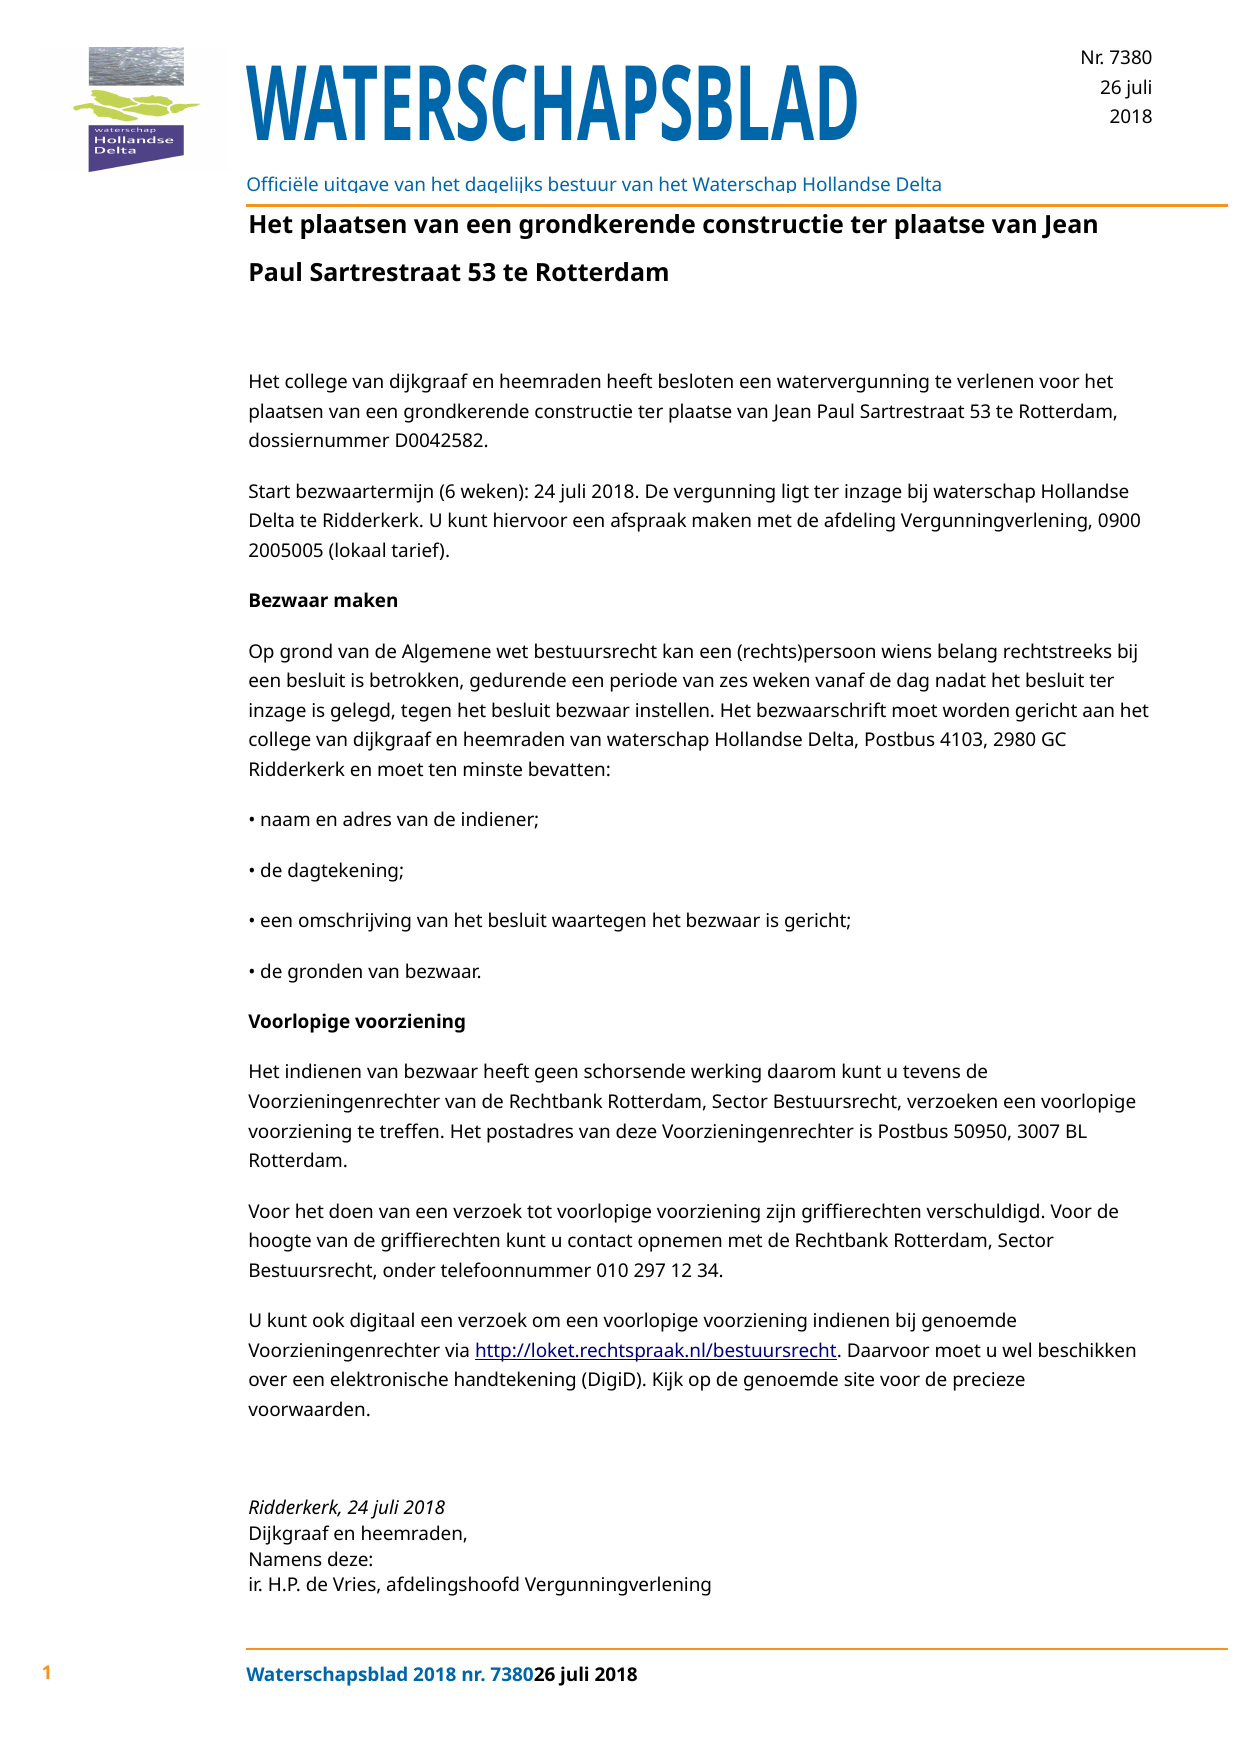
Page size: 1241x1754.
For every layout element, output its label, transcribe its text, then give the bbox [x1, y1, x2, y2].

text Ridderkerk, 24 juli 2018 [248, 1494, 1152, 1520]
text • de dagtekening; [248, 857, 1152, 883]
text Voor het doen van een verzoek tot voorlopige voorziening zijn griffierechten verschuldigd. Voor de hoogte van de griffierechten kunt u contact opnemen met de Rechtbank Rotterdam, Sector Bestuursrecht, onder telefoonnummer 010 297 12 34. [248, 1198, 1152, 1283]
text Het plaatsen van een grondkerende constructie ter plaatse van Jean Paul Sartrestraat 53 te Rotterdam [248, 207, 1152, 288]
text Op grond van de Algemene wet bestuursrecht kan een (rechts)persoon wiens belang rechtstreeks bij een besluit is betrokken, gedurende een periode van zes weken vanaf de dag nadat het besluit ter inzage is gelegd, tegen het besluit bezwaar instellen. Het bezwaarschrift moet worden gericht aan het college van dijkgraaf en heemraden van waterschap Hollandse Delta, Postbus 4103, 2980 GC Ridderkerk en moet ten minste bevatten: [248, 638, 1152, 782]
text • naam en adres van de indiener; [248, 807, 1152, 832]
text Namens deze: [248, 1546, 1152, 1572]
text Dijkgraaf en heemraden, [248, 1520, 1152, 1546]
text Start bezwaartermijn (6 weken): 24 juli 2018. De vergunning ligt ter inzage bij waterschap Hollandse Delta te Ridderkerk. U kunt hiervoor een afspraak maken met de afdeling Vergunningverlening, 0900 2005005 (lokaal tarief). [248, 478, 1152, 563]
text Het college van dijkgraaf en heemraden heeft besloten een watervergunning te verlenen voor het plaatsen van een grondkerende constructie ter plaatse van Jean Paul Sartrestraat 53 te Rotterdam, dossiernummer D0042582. [248, 368, 1152, 453]
text ir. H.P. de Vries, afdelingshoofd Vergunningverlening [248, 1572, 1152, 1597]
picture [41, 47, 231, 172]
text U kunt ook digitaal een verzoek om een voorlopige voorziening indienen bij genoemde Voorzieningenrechter via http://loket.rechtspraak.nl/bestuursrecht. Daarvoor moet u wel beschikken over een elektronische handtekening (DigiD). Kijk op de genoemde site voor de precieze voorwaarden. [248, 1307, 1152, 1422]
text Voorlopige voorziening [248, 1008, 1152, 1034]
text Het indienen van bezwaar heeft geen schorsende werking daarom kunt u tevens de Voorzieningenrechter van de Rechtbank Rotterdam, Sector Bestuursrecht, verzoeken een voorlopige voorziening te treffen. Het postadres van deze Voorzieningenrechter is Postbus 50950, 3007 BL Rotterdam. [248, 1059, 1152, 1173]
text Bezwaar maken [248, 587, 1152, 613]
text • de gronden van bezwaar. [248, 958, 1152, 984]
text • een omschrijving van het besluit waartegen het bezwaar is gericht; [248, 907, 1152, 933]
